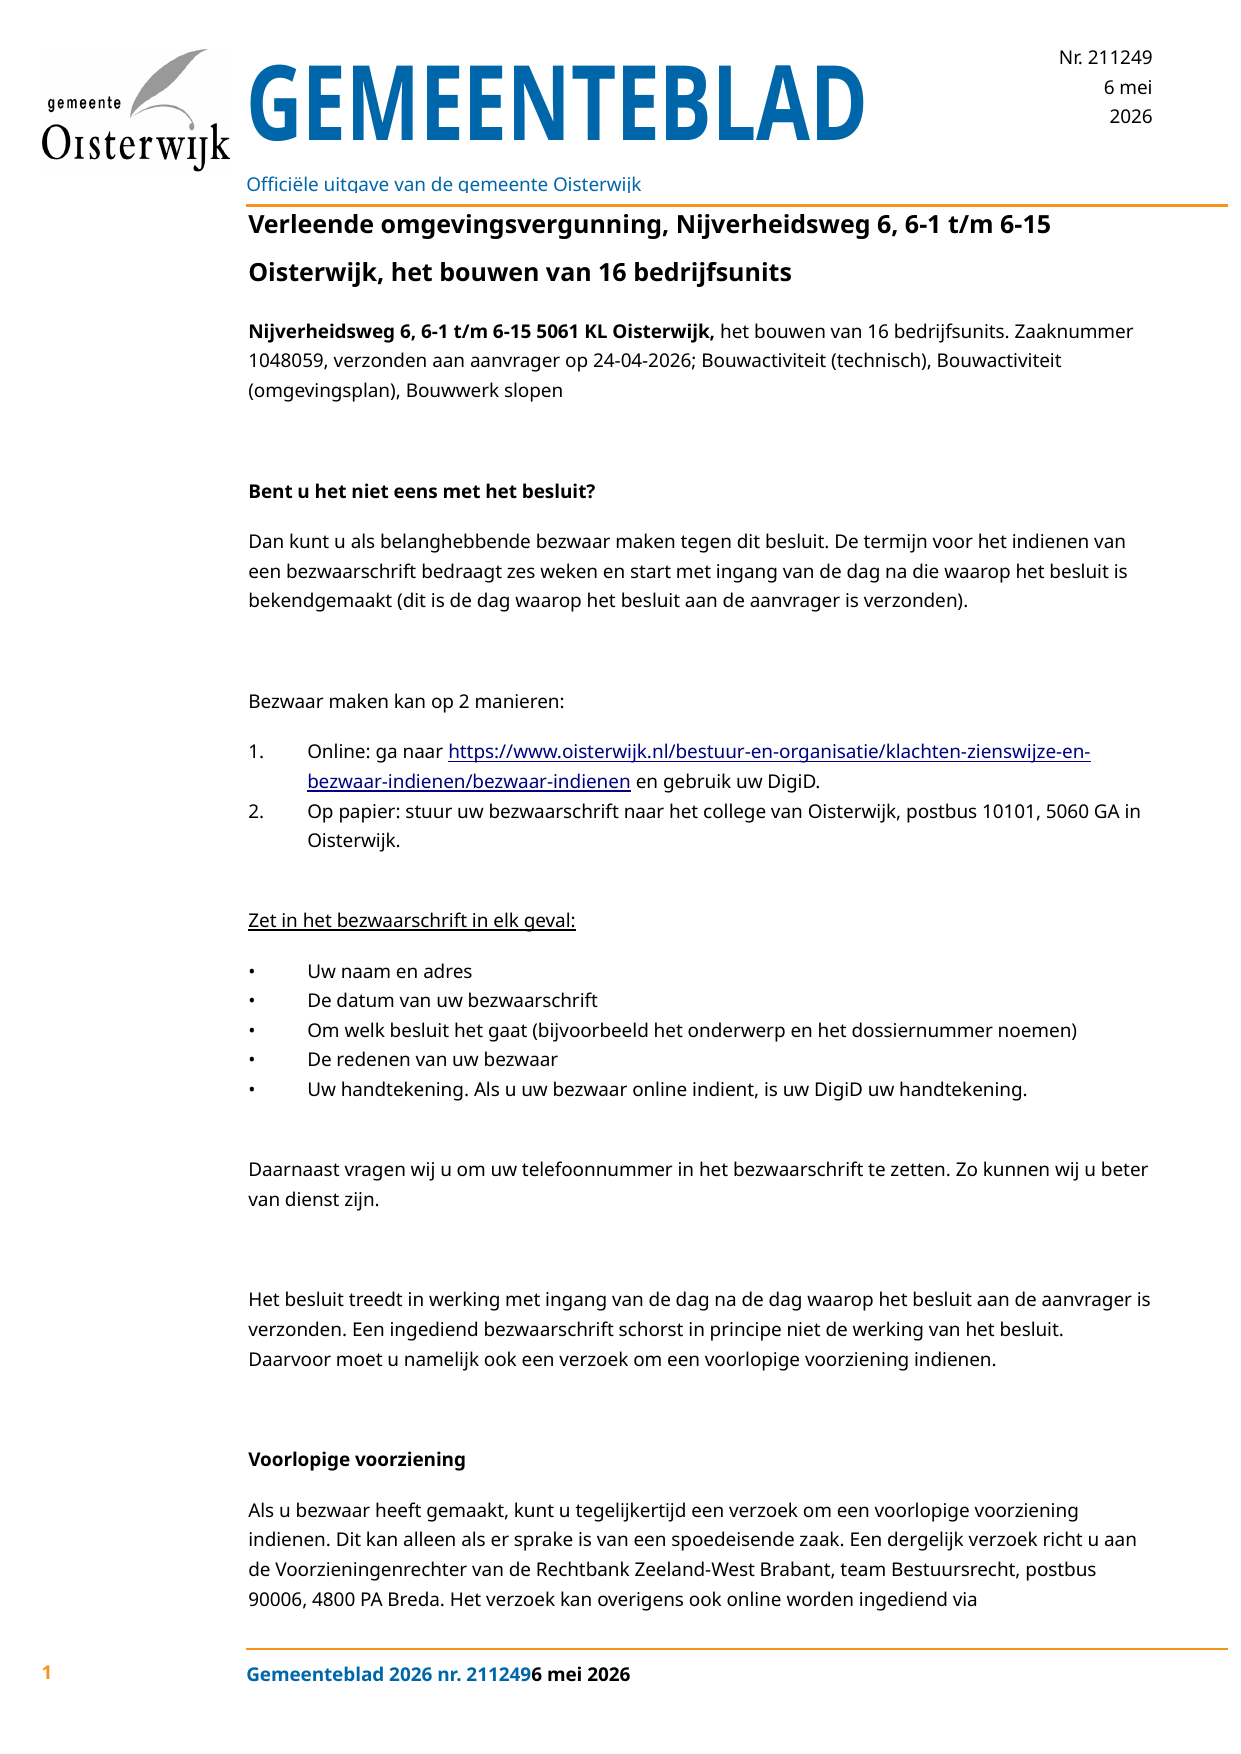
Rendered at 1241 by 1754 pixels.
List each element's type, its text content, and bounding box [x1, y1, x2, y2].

text Bezwaar maken kan op 2 manieren: [248, 688, 1152, 714]
text Dan kunt u als belanghebbende bezwaar maken tegen dit besluit. De termijn voor het indienen van een bezwaarschrift bedraagt zes weken en start met ingang van de dag na die waarop het besluit is bekendgemaakt (dit is de dag waarop het besluit aan de aanvrager is verzonden). [248, 528, 1152, 613]
text Nijverheidsweg 6, 6-1 t/m 6-15 5061 KL Oisterwijk, het bouwen van 16 bedrijfsunits. Zaaknummer 1048059, verzonden aan aanvrager op 24-04-2026; Bouwactiviteit (technisch), Bouwactiviteit (omgevingsplan), Bouwwerk slopen [248, 318, 1152, 403]
text Als u bezwaar heeft gemaakt, kunt u tegelijkertijd een verzoek om een voorlopige voorziening indienen. Dit kan alleen als er sprake is van een spoedeisende zaak. Een dergelijk verzoek richt u aan de Voorzieningenrechter van de Rechtbank Zeeland-West Brabant, team Bestuursrecht, postbus 90006, 4800 PA Breda. Het verzoek kan overigens ook online worden ingediend via [248, 1497, 1152, 1612]
text Het besluit treedt in werking met ingang van de dag na de dag waarop het besluit aan de aanvrager is verzonden. Een ingediend bezwaarschrift schorst in principe niet de werking van het besluit. Daarvoor moet u namelijk ook een verzoek om een voorlopige voorziening indienen. [248, 1287, 1152, 1372]
picture [41, 47, 231, 172]
text Voorlopige voorziening [248, 1447, 1152, 1472]
text Verleende omgevingsvergunning, Nijverheidsweg 6, 6-1 t/m 6-15 Oisterwijk, het bouwen van 16 bedrijfsunits [248, 207, 1152, 288]
list De redenen van uw bezwaar [248, 1047, 1152, 1072]
list De datum van uw bezwaarschrift [248, 987, 1152, 1013]
list Om welk besluit het gaat (bijvoorbeeld het onderwerp en het dossiernummer noemen) [248, 1017, 1152, 1043]
list Op papier: stuur uw bezwaarschrift naar het college van Oisterwijk, postbus 10101, 5060 GA in Oisterwijk. [248, 798, 1152, 853]
text Zet in het bezwaarschrift in elk geval: [248, 907, 1152, 933]
list Uw naam en adres [248, 958, 1152, 984]
text Daarnaast vragen wij u om uw telefoonnummer in het bezwaarschrift te zetten. Zo kunnen wij u beter van dienst zijn. [248, 1156, 1152, 1212]
list Online: ga naar https://www.oisterwijk.nl/bestuur-en-organisatie/klachten-zienswijze-en-bezwaar-indienen/bezwaar-indienen en gebruik uw DigiD. [248, 739, 1152, 794]
list Uw handtekening. Als u uw bezwaar online indient, is uw DigiD uw handtekening. [248, 1076, 1152, 1102]
text Bent u het niet eens met het besluit? [248, 478, 1152, 504]
